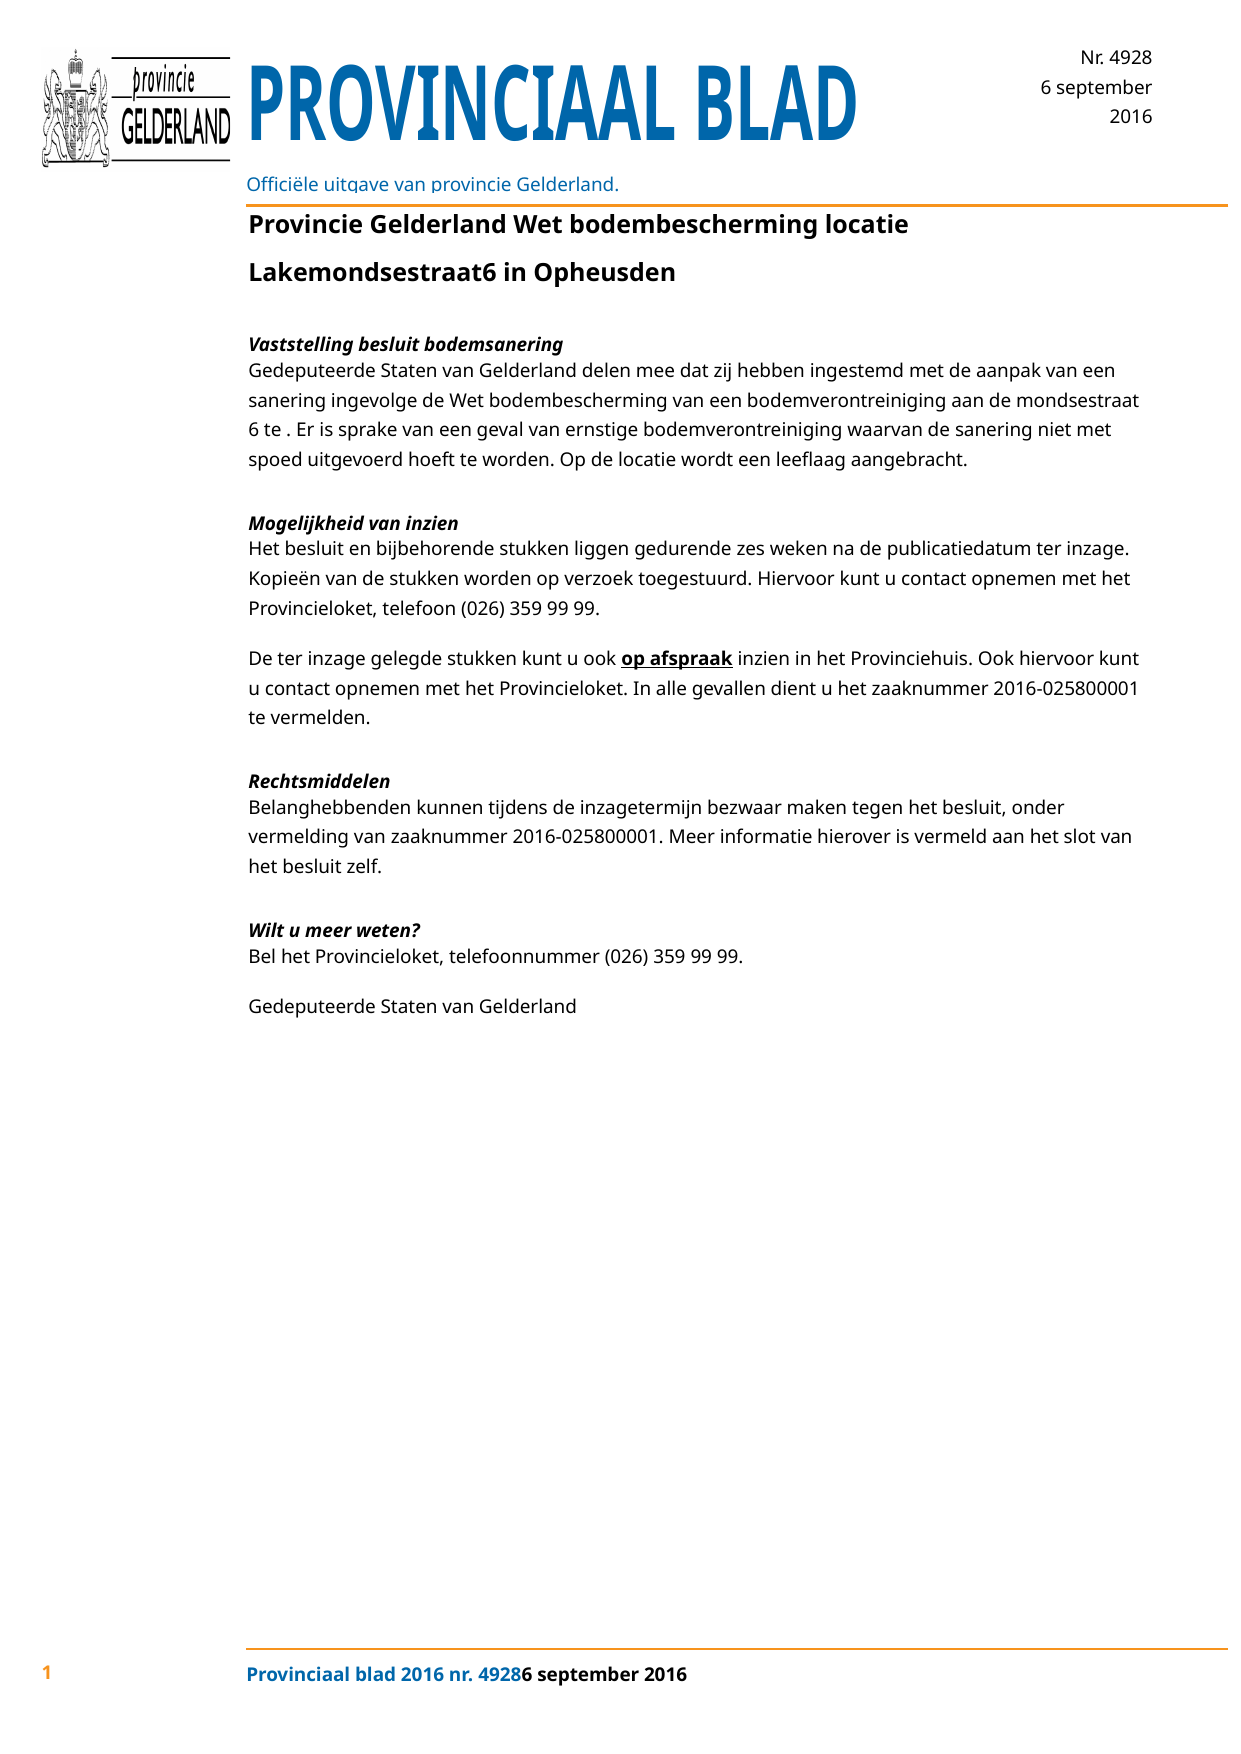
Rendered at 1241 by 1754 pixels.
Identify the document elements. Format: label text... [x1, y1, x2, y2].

text Vaststelling besluit bodemsanering [248, 331, 1152, 357]
text De ter inzage gelegde stukken kunt u ook op afspraak inzien in het Provinciehuis. Ook hiervoor kunt u contact opnemen met het Provincieloket. In alle gevallen dient u het zaaknummer 2016-025800001 te vermelden. [248, 645, 1152, 730]
text Provincie Gelderland Wet bodembescherming locatie Lakemondsestraat6 in Opheusden [248, 207, 1152, 288]
picture [41, 47, 231, 172]
text Mogelijkheid van inzien [248, 510, 1152, 536]
text Belanghebbenden kunnen tijdens de inzagetermijn bezwaar maken tegen het besluit, onder vermelding van zaaknummer 2016-025800001. Meer informatie hierover is vermeld aan het slot van het besluit zelf. [248, 794, 1152, 879]
text Bel het Provincieloket, telefoonnummer (026) 359 99 99. [248, 943, 1152, 969]
text Rechtsmiddelen [248, 768, 1152, 794]
text Het besluit en bijbehorende stukken liggen gedurende zes weken na de publicatiedatum ter inzage. Kopieën van de stukken worden op verzoek toegestuurd. Hiervoor kunt u contact opnemen met het Provincieloket, telefoon (026) 359 99 99. [248, 536, 1152, 621]
text Gedeputeerde Staten van Gelderland delen mee dat zij hebben ingestemd met de aanpak van een sanering ingevolge de Wet bodembescherming van een bodemverontreiniging aan de mondsestraat 6 te . Er is sprake van een geval van ernstige bodemverontreiniging waarvan de sanering niet met spoed uitgevoerd hoeft te worden. Op de locatie wordt een leeflaag aangebracht. [248, 357, 1152, 472]
text Wilt u meer weten? [248, 917, 1152, 943]
text Gedeputeerde Staten van Gelderland [248, 993, 1152, 1019]
